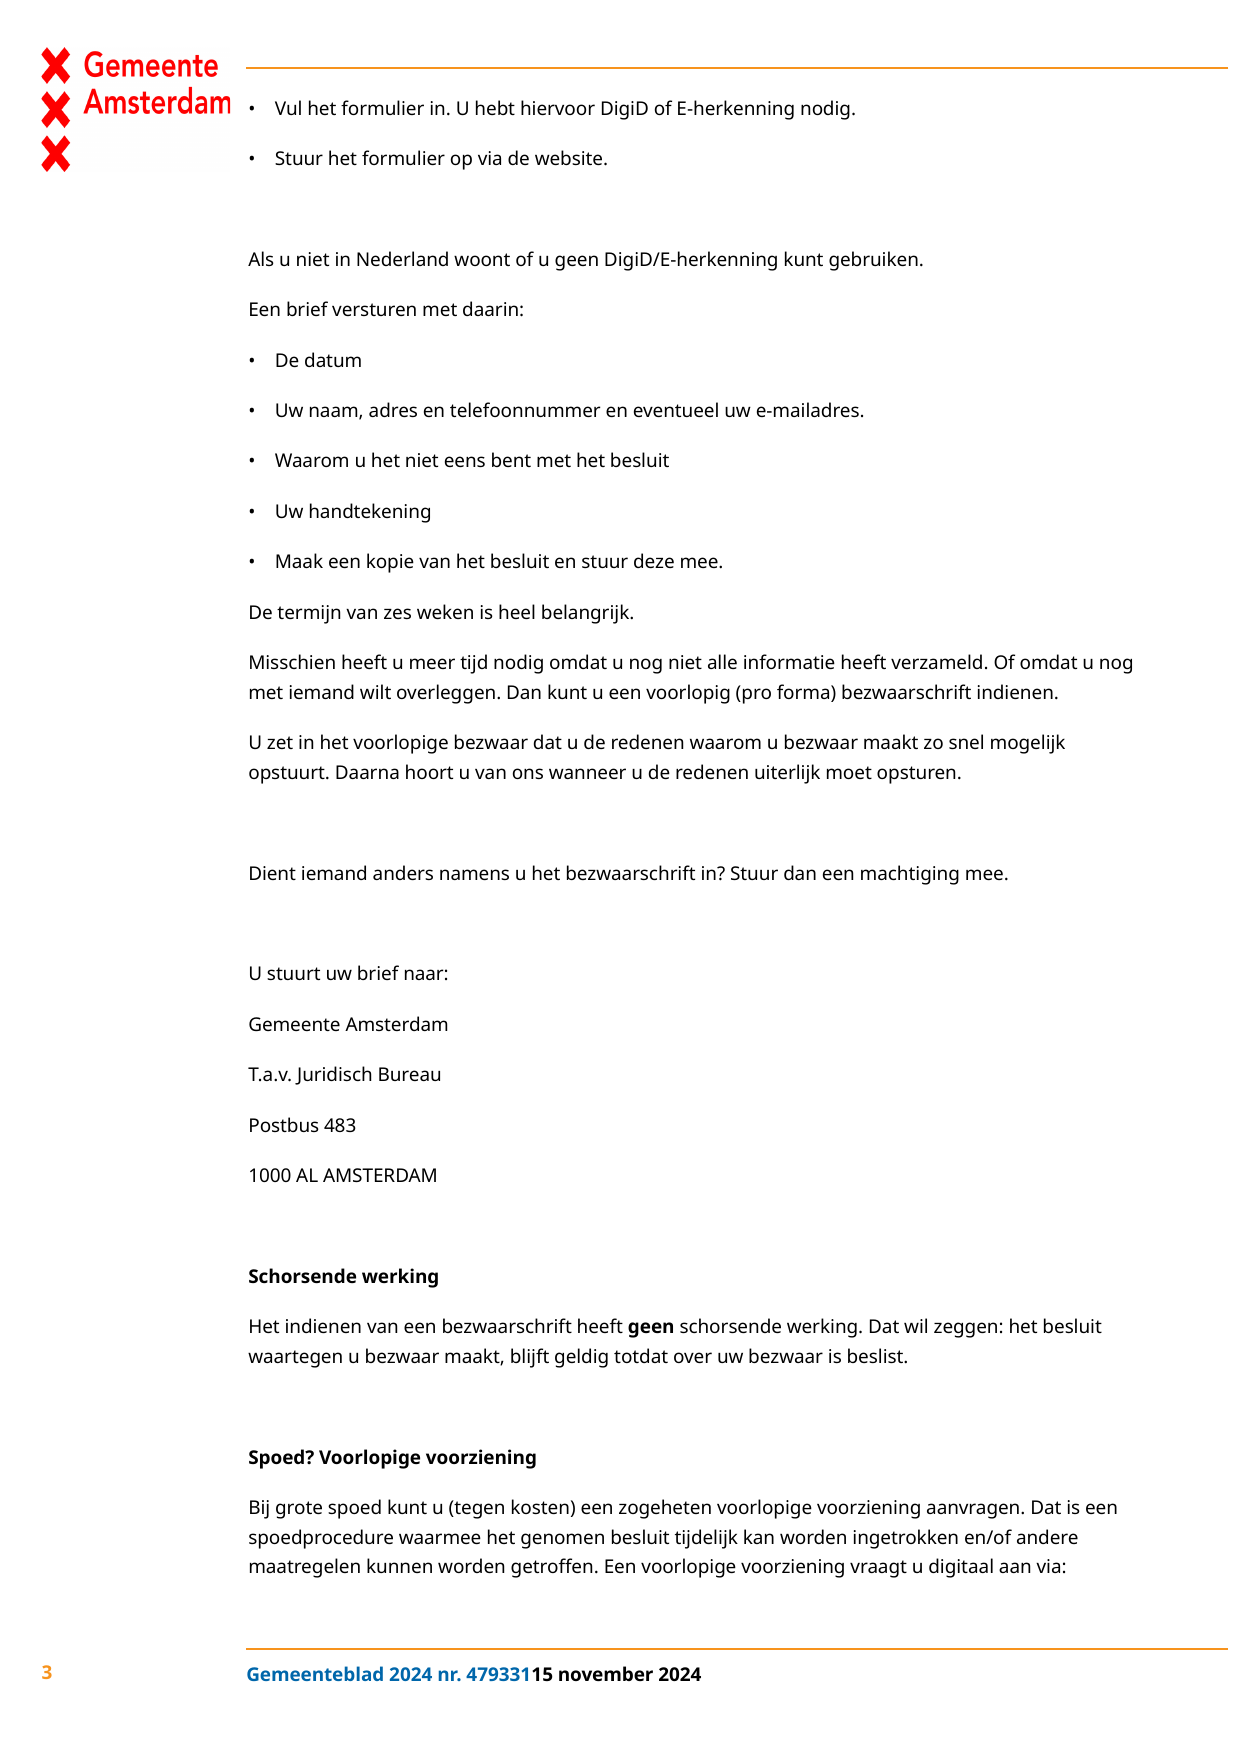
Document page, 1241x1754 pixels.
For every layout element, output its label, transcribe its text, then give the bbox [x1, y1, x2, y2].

text • Uw naam, adres en telefoonnummer en eventueel uw e-mailadres. [248, 397, 1152, 423]
text • Maak een kopie van het besluit en stuur deze mee. [248, 548, 1152, 574]
text De termijn van zes weken is heel belangrijk. [248, 599, 1152, 625]
text Gemeente Amsterdam [248, 1011, 1152, 1037]
text Dient iemand anders namens u het bezwaarschrift in? Stuur dan een machtiging mee. [248, 860, 1152, 886]
text • Uw handtekening [248, 498, 1152, 524]
text • De datum [248, 347, 1152, 373]
text Misschien heeft u meer tijd nodig omdat u nog niet alle informatie heeft verzameld. Of omdat u nog met iemand wilt overleggen. Dan kunt u een voorlopig (pro forma) bezwaarschrift indienen. [248, 649, 1152, 705]
text • Stuur het formulier op via de website. [248, 145, 1152, 171]
text Een brief versturen met daarin: [248, 296, 1152, 322]
text • Vul het formulier in. U hebt hiervoor DigiD of E-herkenning nodig. [248, 95, 1152, 121]
text Spoed? Voorlopige voorziening [248, 1444, 1152, 1470]
picture [41, 47, 231, 172]
text Het indienen van een bezwaarschrift heeft geen schorsende werking. Dat wil zeggen: het besluit waartegen u bezwaar maakt, blijft geldig totdat over uw bezwaar is beslist. [248, 1313, 1152, 1369]
text Schorsende werking [248, 1263, 1152, 1289]
text Als u niet in Nederland woont of u geen DigiD/E-herkenning kunt gebruiken. [248, 246, 1152, 272]
text • Waarom u het niet eens bent met het besluit [248, 448, 1152, 473]
text Bij grote spoed kunt u (tegen kosten) een zogeheten voorlopige voorziening aanvragen. Dat is een spoedprocedure waarmee het genomen besluit tijdelijk kan worden ingetrokken en/of andere maatregelen kunnen worden getroffen. Een voorlopige voorziening vraagt u digitaal aan via: [248, 1494, 1152, 1579]
text 1000 AL AMSTERDAM [248, 1162, 1152, 1188]
text T.a.v. Juridisch Bureau [248, 1061, 1152, 1087]
text U zet in het voorlopige bezwaar dat u de redenen waarom u bezwaar maakt zo snel mogelijk opstuurt. Daarna hoort u van ons wanneer u de redenen uiterlijk moet opsturen. [248, 729, 1152, 785]
text U stuurt uw brief naar: [248, 961, 1152, 986]
text Postbus 483 [248, 1112, 1152, 1138]
